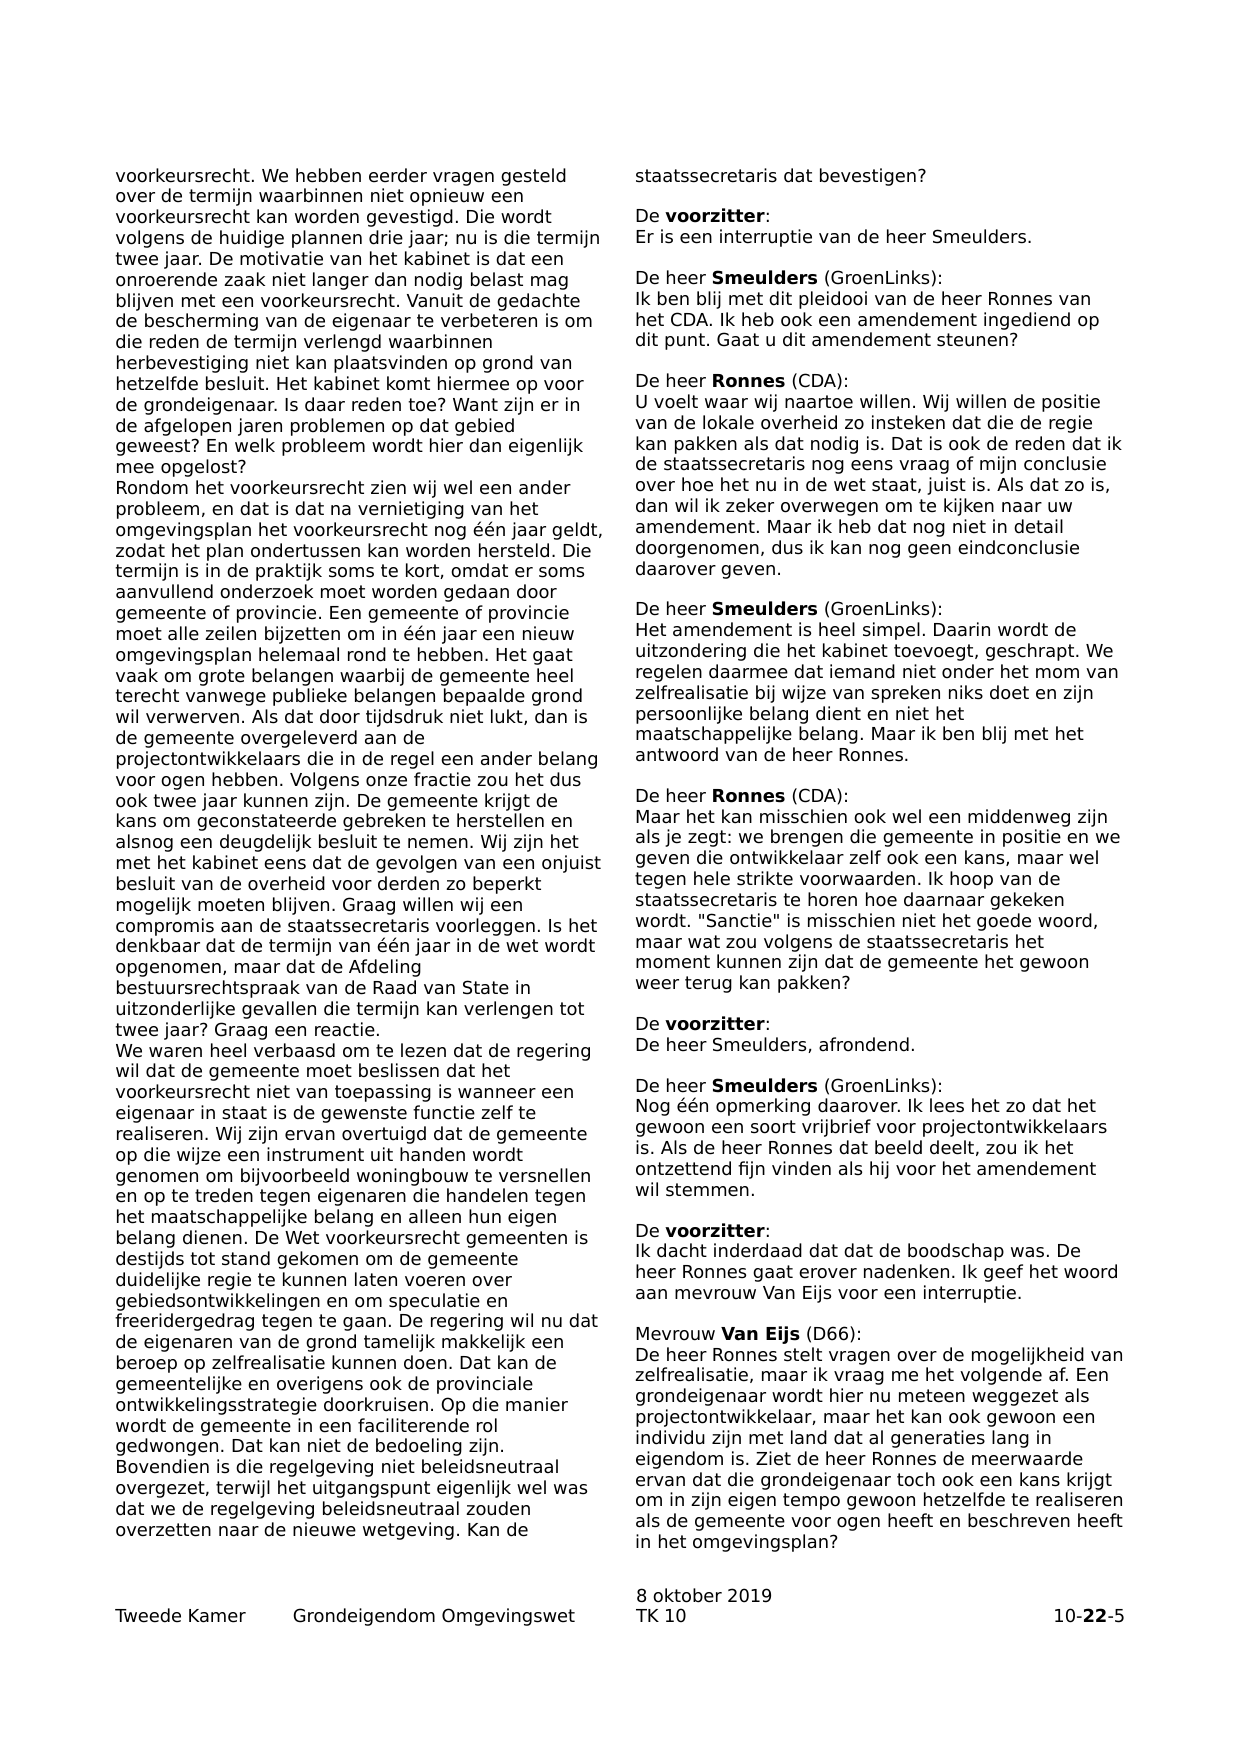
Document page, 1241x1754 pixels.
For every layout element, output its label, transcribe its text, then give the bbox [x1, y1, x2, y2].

text De voorzitter: [635, 1014, 1125, 1035]
text De heer Smeulders (GroenLinks): [635, 599, 1125, 620]
text Rondom het voorkeursrecht zien wij wel een ander probleem, en dat is dat na vernietiging van het omgevingsplan het voorkeursrecht nog één jaar geldt, zodat het plan ondertussen kan worden hersteld. Die termijn is in de praktijk soms te kort, omdat er soms aanvullend onderzoek moet worden gedaan door gemeente of provincie. Een gemeente of provincie moet alle zeilen bijzetten om in één jaar een nieuw omgevingsplan helemaal rond te hebben. Het gaat vaak om grote belangen waarbij de gemeente heel terecht vanwege publieke belangen bepaalde grond wil verwerven. Als dat door tijdsdruk niet lukt, dan is de gemeente overgeleverd aan de projectontwikkelaars die in de regel een ander belang voor ogen hebben. Volgens onze fractie zou het dus ook twee jaar kunnen zijn. De gemeente krijgt de kans om geconstateerde gebreken te herstellen en alsnog een deugdelijk besluit te nemen. Wij zijn het met het kabinet eens dat de gevolgen van een onjuist besluit van de overheid voor derden zo beperkt mogelijk moeten blijven. Graag willen wij een compromis aan de staatssecretaris voorleggen. Is het denkbaar dat de termijn van één jaar in de wet wordt opgenomen, maar dat de Afdeling bestuursrechtspraak van de Raad van State in uitzonderlijke gevallen die termijn kan verlengen tot twee jaar? Graag een reactie. [115, 478, 605, 1040]
text De heer Ronnes (CDA): [635, 786, 1125, 806]
text De voorzitter: [635, 206, 1125, 227]
text voorkeursrecht. We hebben eerder vragen gesteld over de termijn waarbinnen niet opnieuw een voorkeursrecht kan worden gevestigd. Die wordt volgens de huidige plannen drie jaar; nu is die termijn twee jaar. De motivatie van het kabinet is dat een onroerende zaak niet langer dan nodig belast mag blijven met een voorkeursrecht. Vanuit de gedachte de bescherming van de eigenaar te verbeteren is om die reden de termijn verlengd waarbinnen herbevestiging niet kan plaatsvinden op grond van hetzelfde besluit. Het kabinet komt hiermee op voor de grondeigenaar. Is daar reden toe? Want zijn er in de afgelopen jaren problemen op dat gebied geweest? En welk probleem wordt hier dan eigenlijk mee opgelost? [115, 165, 605, 478]
text De heer Smeulders (GroenLinks): [635, 1076, 1125, 1096]
text We waren heel verbaasd om te lezen dat de regering wil dat de gemeente moet beslissen dat het voorkeursrecht niet van toepassing is wanneer een eigenaar in staat is de gewenste functie zelf te realiseren. Wij zijn ervan overtuigd dat de gemeente op die wijze een instrument uit handen wordt genomen om bijvoorbeeld woningbouw te versnellen en op te treden tegen eigenaren die handelen tegen het maatschappelijke belang en alleen hun eigen belang dienen. De Wet voorkeursrecht gemeenten is destijds tot stand gekomen om de gemeente duidelijke regie te kunnen laten voeren over gebiedsontwikkelingen en om speculatie en freeridergedrag tegen te gaan. De regering wil nu dat de eigenaren van de grond tamelijk makkelijk een beroep op zelfrealisatie kunnen doen. Dat kan de gemeentelijke en overigens ook de provinciale ontwikkelingsstrategie doorkruisen. Op die manier wordt de gemeente in een faciliterende rol gedwongen. Dat kan niet de bedoeling zijn. Bovendien is die regelgeving niet beleidsneutraal overgezet, terwijl het uitgangspunt eigenlijk wel was dat we de regelgeving beleidsneutraal zouden overzetten naar de nieuwe wetgeving. Kan de [115, 1040, 605, 1540]
text staatssecretaris dat bevestigen? [635, 165, 1125, 186]
text De heer Smeulders, afrondend. [635, 1035, 1125, 1056]
text De heer Ronnes (CDA): [635, 371, 1125, 392]
text Nog één opmerking daarover. Ik lees het zo dat het gewoon een soort vrijbrief voor projectontwikkelaars is. Als de heer Ronnes dat beeld deelt, zou ik het ontzettend fijn vinden als hij voor het amendement wil stemmen. [635, 1096, 1125, 1200]
text De heer Smeulders (GroenLinks): [635, 268, 1125, 288]
text Ik dacht inderdaad dat dat de boodschap was. De heer Ronnes gaat erover nadenken. Ik geef het woord aan mevrouw Van Eijs voor een interruptie. [635, 1241, 1125, 1304]
text Het amendement is heel simpel. Daarin wordt de uitzondering die het kabinet toevoegt, geschrapt. We regelen daarmee dat iemand niet onder het mom van zelfrealisatie bij wijze van spreken niks doet en zijn persoonlijke belang dient en niet het maatschappelijke belang. Maar ik ben blij met het antwoord van de heer Ronnes. [635, 620, 1125, 766]
text Ik ben blij met dit pleidooi van de heer Ronnes van het CDA. Ik heb ook een amendement ingediend op dit punt. Gaat u dit amendement steunen? [635, 288, 1125, 351]
text De heer Ronnes stelt vragen over de mogelijkheid van zelfrealisatie, maar ik vraag me het volgende af. Een grondeigenaar wordt hier nu meteen weggezet als projectontwikkelaar, maar het kan ook gewoon een individu zijn met land dat al generaties lang in eigendom is. Ziet de heer Ronnes de meerwaarde ervan dat die grondeigenaar toch ook een kans krijgt om in zijn eigen tempo gewoon hetzelfde te realiseren als de gemeente voor ogen heeft en beschreven heeft in het omgevingsplan? [635, 1344, 1125, 1553]
text U voelt waar wij naartoe willen. Wij willen de positie van de lokale overheid zo insteken dat die de regie kan pakken als dat nodig is. Dat is ook de reden dat ik de staatssecretaris nog eens vraag of mijn conclusie over hoe het nu in de wet staat, juist is. Als dat zo is, dan wil ik zeker overwegen om te kijken naar uw amendement. Maar ik heb dat nog niet in detail doorgenomen, dus ik kan nog geen eindconclusie daarover geven. [635, 392, 1125, 579]
text De voorzitter: [635, 1220, 1125, 1241]
text Mevrouw Van Eijs (D66): [635, 1324, 1125, 1344]
text Maar het kan misschien ook wel een middenweg zijn als je zegt: we brengen die gemeente in positie en we geven die ontwikkelaar zelf ook een kans, maar wel tegen hele strikte voorwaarden. Ik hoop van de staatssecretaris te horen hoe daarnaar gekeken wordt. "Sanctie" is misschien niet het goede woord, maar wat zou volgens de staatssecretaris het moment kunnen zijn dat de gemeente het gewoon weer terug kan pakken? [635, 806, 1125, 994]
text Er is een interruptie van de heer Smeulders. [635, 227, 1125, 248]
